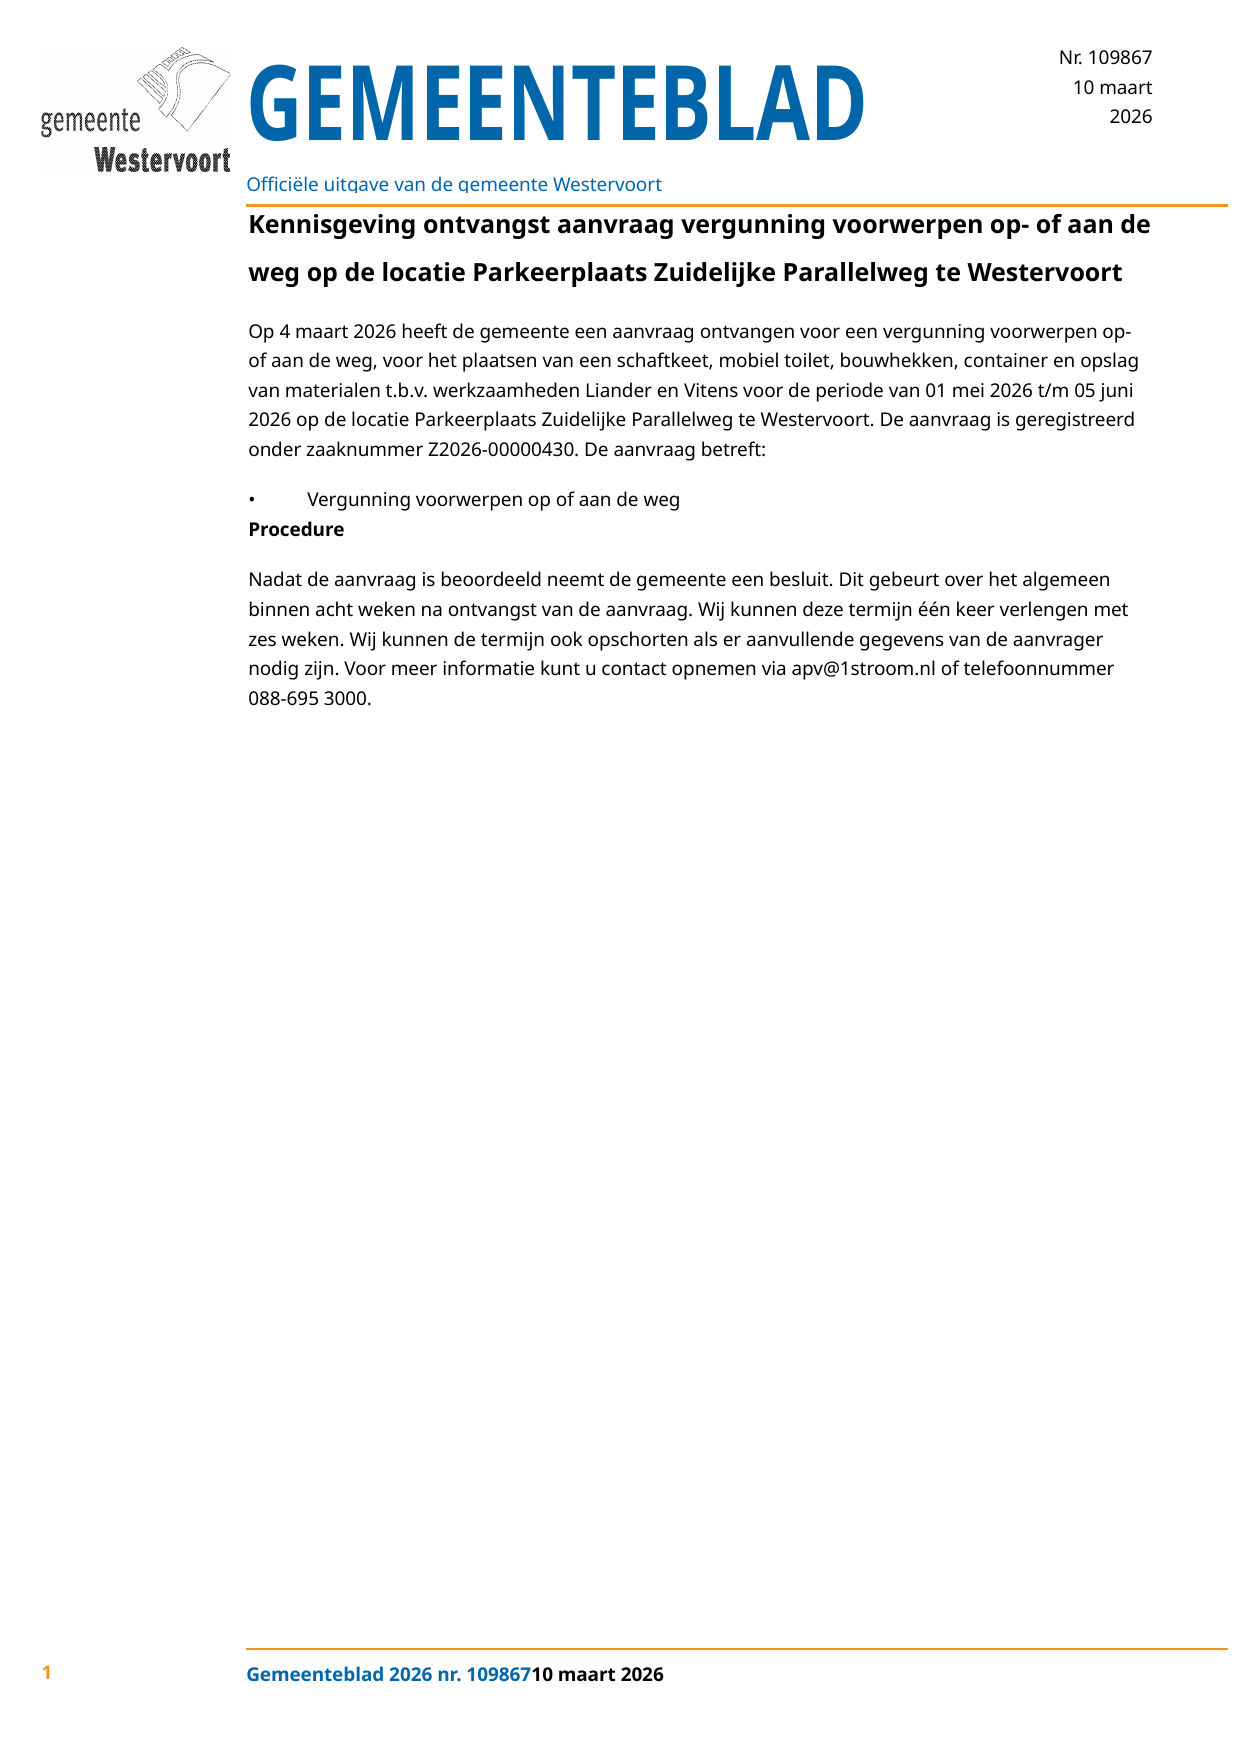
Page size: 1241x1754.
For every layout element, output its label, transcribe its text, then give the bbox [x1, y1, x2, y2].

list Vergunning voorwerpen op of aan de weg [248, 487, 1152, 512]
text Op 4 maart 2026 heeft de gemeente een aanvraag ontvangen voor een vergunning voorwerpen op- of aan de weg, voor het plaatsen van een schaftkeet, mobiel toilet, bouwhekken, container en opslag van materialen t.b.v. werkzaamheden Liander en Vitens voor de periode van 01 mei 2026 t/m 05 juni 2026 op de locatie Parkeerplaats Zuidelijke Parallelweg te Westervoort. De aanvraag is geregistreerd onder zaaknummer Z2026-00000430. De aanvraag betreft: [248, 318, 1152, 462]
text Kennisgeving ontvangst aanvraag vergunning voorwerpen op- of aan de weg op de locatie Parkeerplaats Zuidelijke Parallelweg te Westervoort [248, 207, 1152, 288]
text Procedure [248, 516, 1152, 542]
text Nadat de aanvraag is beoordeeld neemt de gemeente een besluit. Dit gebeurt over het algemeen binnen acht weken na ontvangst van de aanvraag. Wij kunnen deze termijn één keer verlengen met zes weken. Wij kunnen de termijn ook opschorten als er aanvullende gegevens van de aanvrager nodig zijn. Voor meer informatie kunt u contact opnemen via apv@1stroom.nl of telefoonnummer 088-695 3000. [248, 567, 1152, 711]
picture [41, 47, 231, 172]
